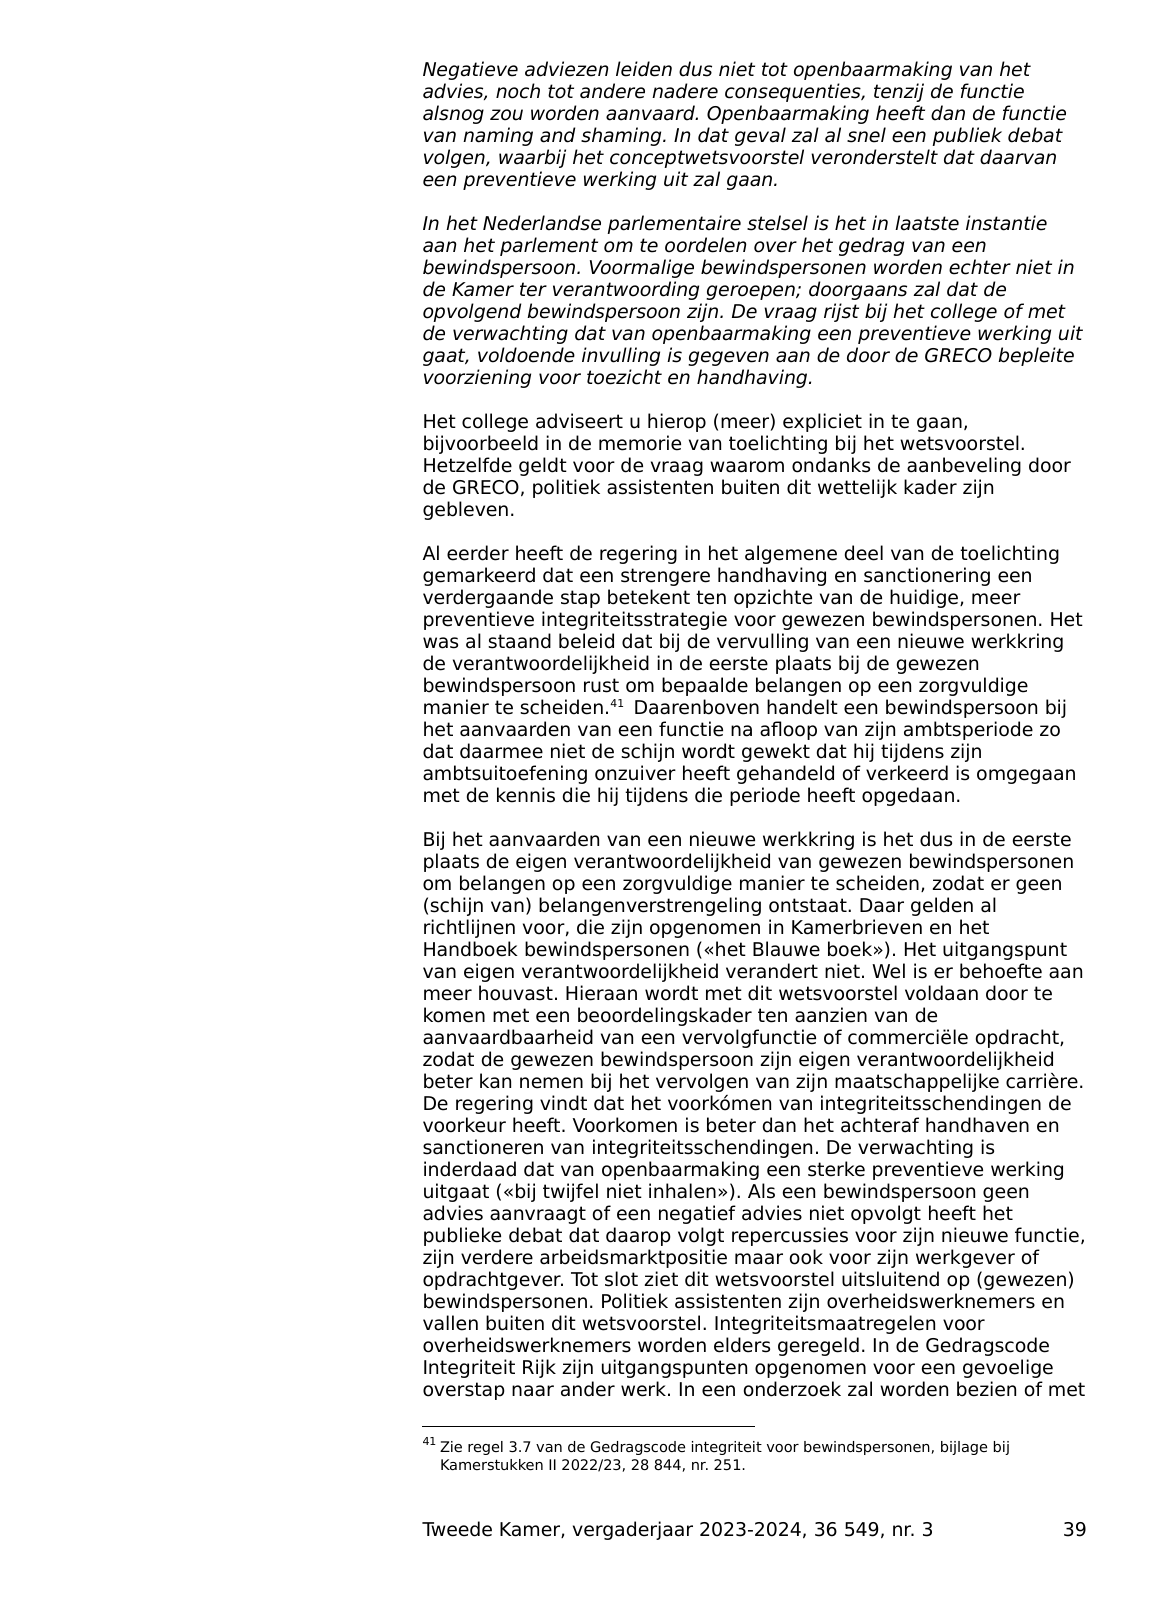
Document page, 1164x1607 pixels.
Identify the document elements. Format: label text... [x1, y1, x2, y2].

text Bij het aanvaarden van een nieuwe werkkring is het dus in de eerste plaats de eigen verantwoordelijkheid van gewezen bewindspersonen om belangen op een zorgvuldige manier te scheiden, zodat er geen (schijn van) belangenverstrengeling ontstaat. Daar gelden al richtlijnen voor, die zijn opgenomen in Kamerbrieven en het Handboek bewindspersonen («het Blauwe boek»). Het uitgangspunt van eigen verantwoordelijkheid verandert niet. Wel is er behoefte aan meer houvast. Hieraan wordt met dit wetsvoorstel voldaan door te komen met een beoordelingskader ten aanzien van de aanvaardbaarheid van een vervolgfunctie of commerciële opdracht, zodat de gewezen bewindspersoon zijn eigen verantwoordelijkheid beter kan nemen bij het vervolgen van zijn maatschappelijke carrière. De regering vindt dat het voorkómen van integriteitsschendingen de voorkeur heeft. Voorkomen is beter dan het achteraf handhaven en sanctioneren van integriteitsschendingen. De verwachting is inderdaad dat van openbaarmaking een sterke preventieve werking uitgaat («bij twijfel niet inhalen»). Als een bewindspersoon geen advies aanvraagt of een negatief advies niet opvolgt heeft het publieke debat dat daarop volgt repercussies voor zijn nieuwe functie, zijn verdere arbeidsmarktpositie maar ook voor zijn werkgever of opdrachtgever. Tot slot ziet dit wetsvoorstel uitsluitend op (gewezen) bewindspersonen. Politiek assistenten zijn overheidswerknemers en vallen buiten dit wetsvoorstel. Integriteitsmaatregelen voor overheidswerknemers worden elders geregeld. In de Gedragscode Integriteit Rijk zijn uitgangspunten opgenomen voor een gevoelige overstap naar ander werk. In een onderzoek zal worden bezien of met [422, 829, 1087, 1401]
text Zie regel 3.7 van de Gedragscode integriteit voor bewindspersonen, bijlage bij Kamerstukken II 2022/23, 28 844, nr. 251. [422, 1435, 1087, 1474]
text Al eerder heeft de regering in het algemene deel van de toelichting gemarkeerd dat een strengere handhaving en sanctionering een verdergaande stap betekent ten opzichte van de huidige, meer preventieve integriteitsstrategie voor gewezen bewindspersonen. Het was al staand beleid dat bij de vervulling van een nieuwe werkkring de verantwoordelijkheid in de eerste plaats bij de gewezen bewindspersoon rust om bepaalde belangen op een zorgvuldige manier te scheiden. Daarenboven handelt een bewindspersoon bij het aanvaarden van een functie na afloop van zijn ambtsperiode zo dat daarmee niet de schijn wordt gewekt dat hij tijdens zijn ambtsuitoefening onzuiver heeft gehandeld of verkeerd is omgegaan met de kennis die hij tijdens die periode heeft opgedaan. [422, 543, 1087, 807]
text Het college adviseert u hierop (meer) expliciet in te gaan, bijvoorbeeld in de memorie van toelichting bij het wetsvoorstel. Hetzelfde geldt voor de vraag waarom ondanks de aanbeveling door de GRECO, politiek assistenten buiten dit wettelijk kader zijn gebleven. [422, 411, 1087, 521]
text Negatieve adviezen leiden dus niet tot openbaarmaking van het advies, noch tot andere nadere consequenties, tenzij de functie alsnog zou worden aanvaard. Openbaarmaking heeft dan de functie van naming and shaming. In dat geval zal al snel een publiek debat volgen, waarbij het conceptwetsvoorstel veronderstelt dat daarvan een preventieve werking uit zal gaan. [422, 59, 1087, 191]
text In het Nederlandse parlementaire stelsel is het in laatste instantie aan het parlement om te oordelen over het gedrag van een bewindspersoon. Voormalige bewindspersonen worden echter niet in de Kamer ter verantwoording geroepen; doorgaans zal dat de opvolgend bewindspersoon zijn. De vraag rijst bij het college of met de verwachting dat van openbaarmaking een preventieve werking uit gaat, voldoende invulling is gegeven aan de door de GRECO bepleite voorziening voor toezicht en handhaving. [422, 213, 1087, 389]
